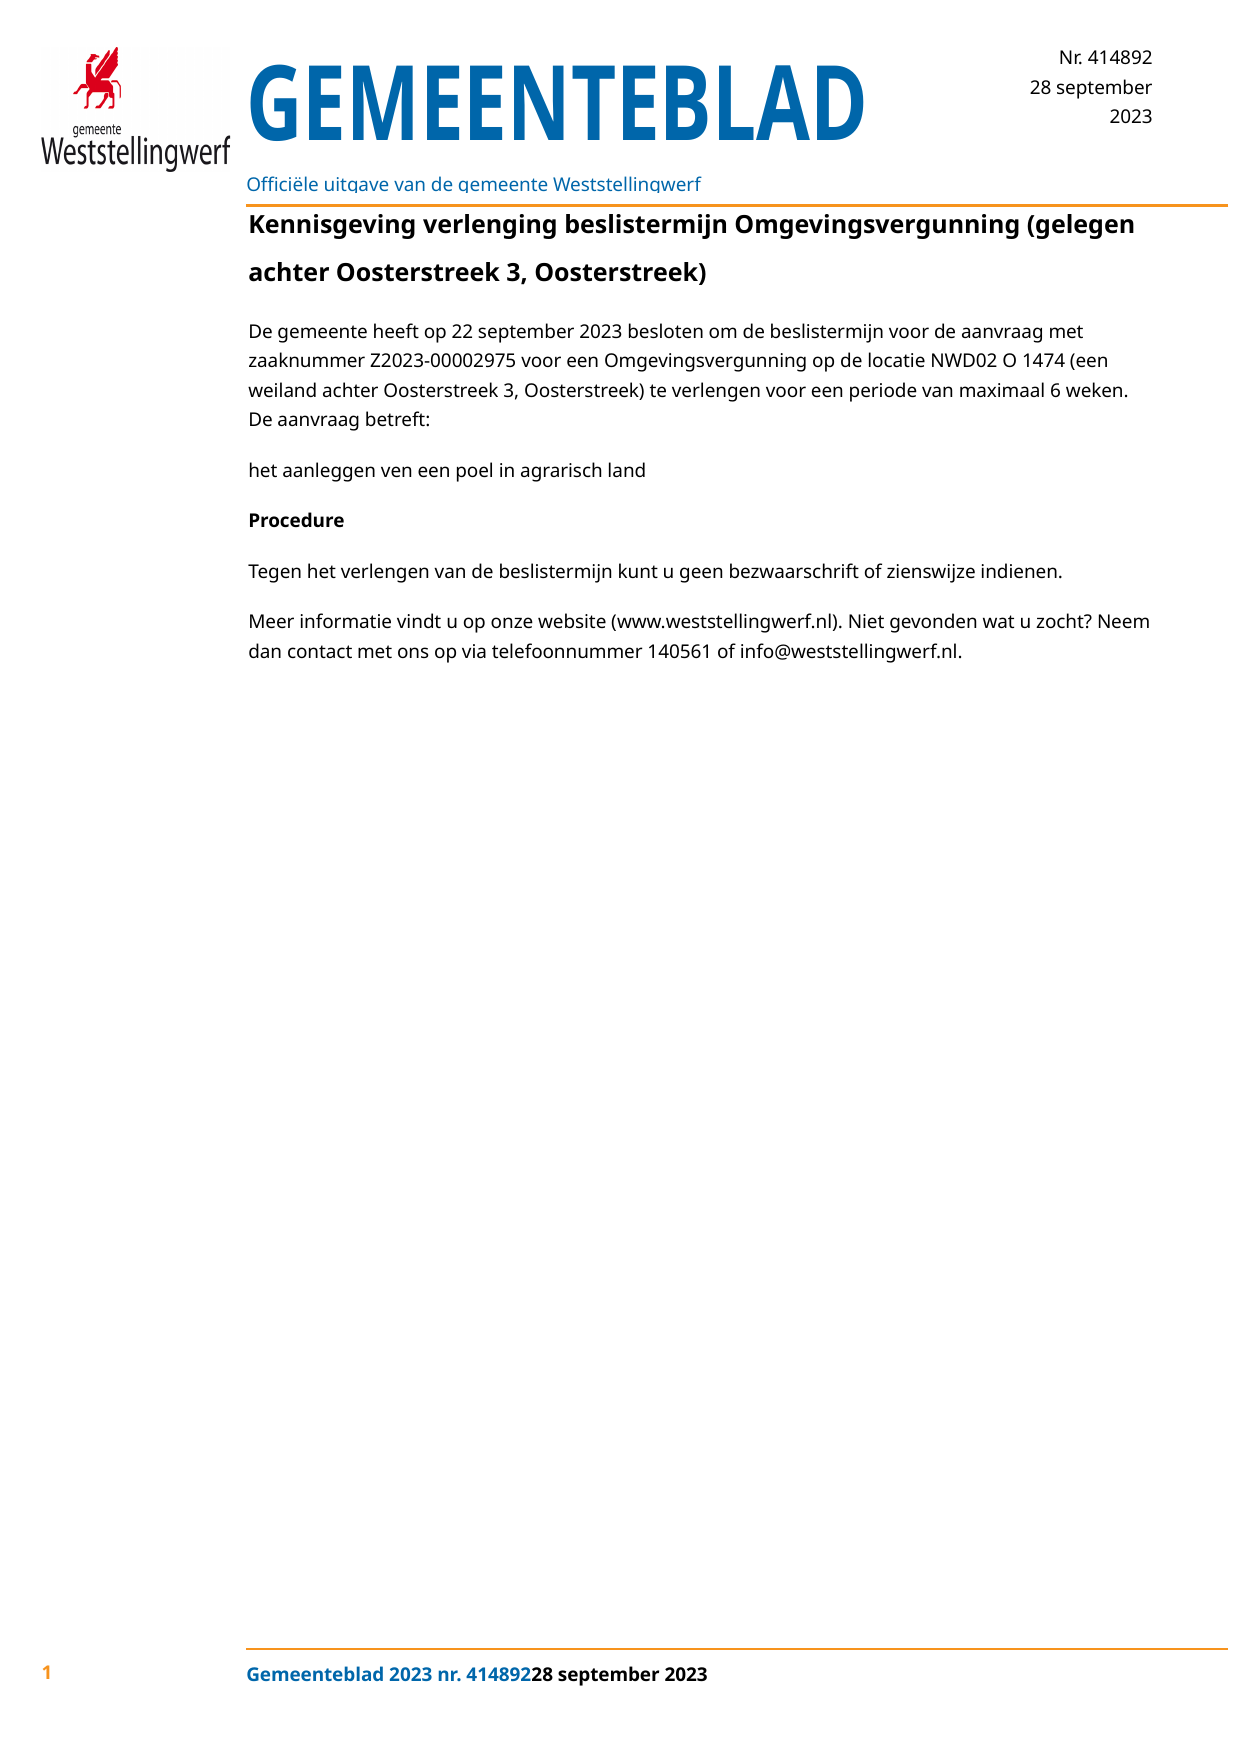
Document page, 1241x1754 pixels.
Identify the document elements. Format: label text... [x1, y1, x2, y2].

text Procedure [248, 507, 1152, 533]
text Tegen het verlengen van de beslistermijn kunt u geen bezwaarschrift of zienswijze indienen. [248, 558, 1152, 584]
text Kennisgeving verlenging beslistermijn Omgevingsvergunning (gelegen achter Oosterstreek 3, Oosterstreek) [248, 207, 1152, 288]
text De gemeente heeft op 22 september 2023 besloten om de beslistermijn voor de aanvraag met zaaknummer Z2023-00002975 voor een Omgevingsvergunning op de locatie NWD02 O 1474 (een weiland achter Oosterstreek 3, Oosterstreek) te verlengen voor een periode van maximaal 6 weken. De aanvraag betreft: [248, 318, 1152, 432]
text het aanleggen ven een poel in agrarisch land [248, 457, 1152, 483]
picture [41, 47, 231, 172]
text Meer informatie vindt u op onze website (www.weststellingwerf.nl). Niet gevonden wat u zocht? Neem dan contact met ons op via telefoonnummer 140561 of info@weststellingwerf.nl. [248, 608, 1152, 664]
